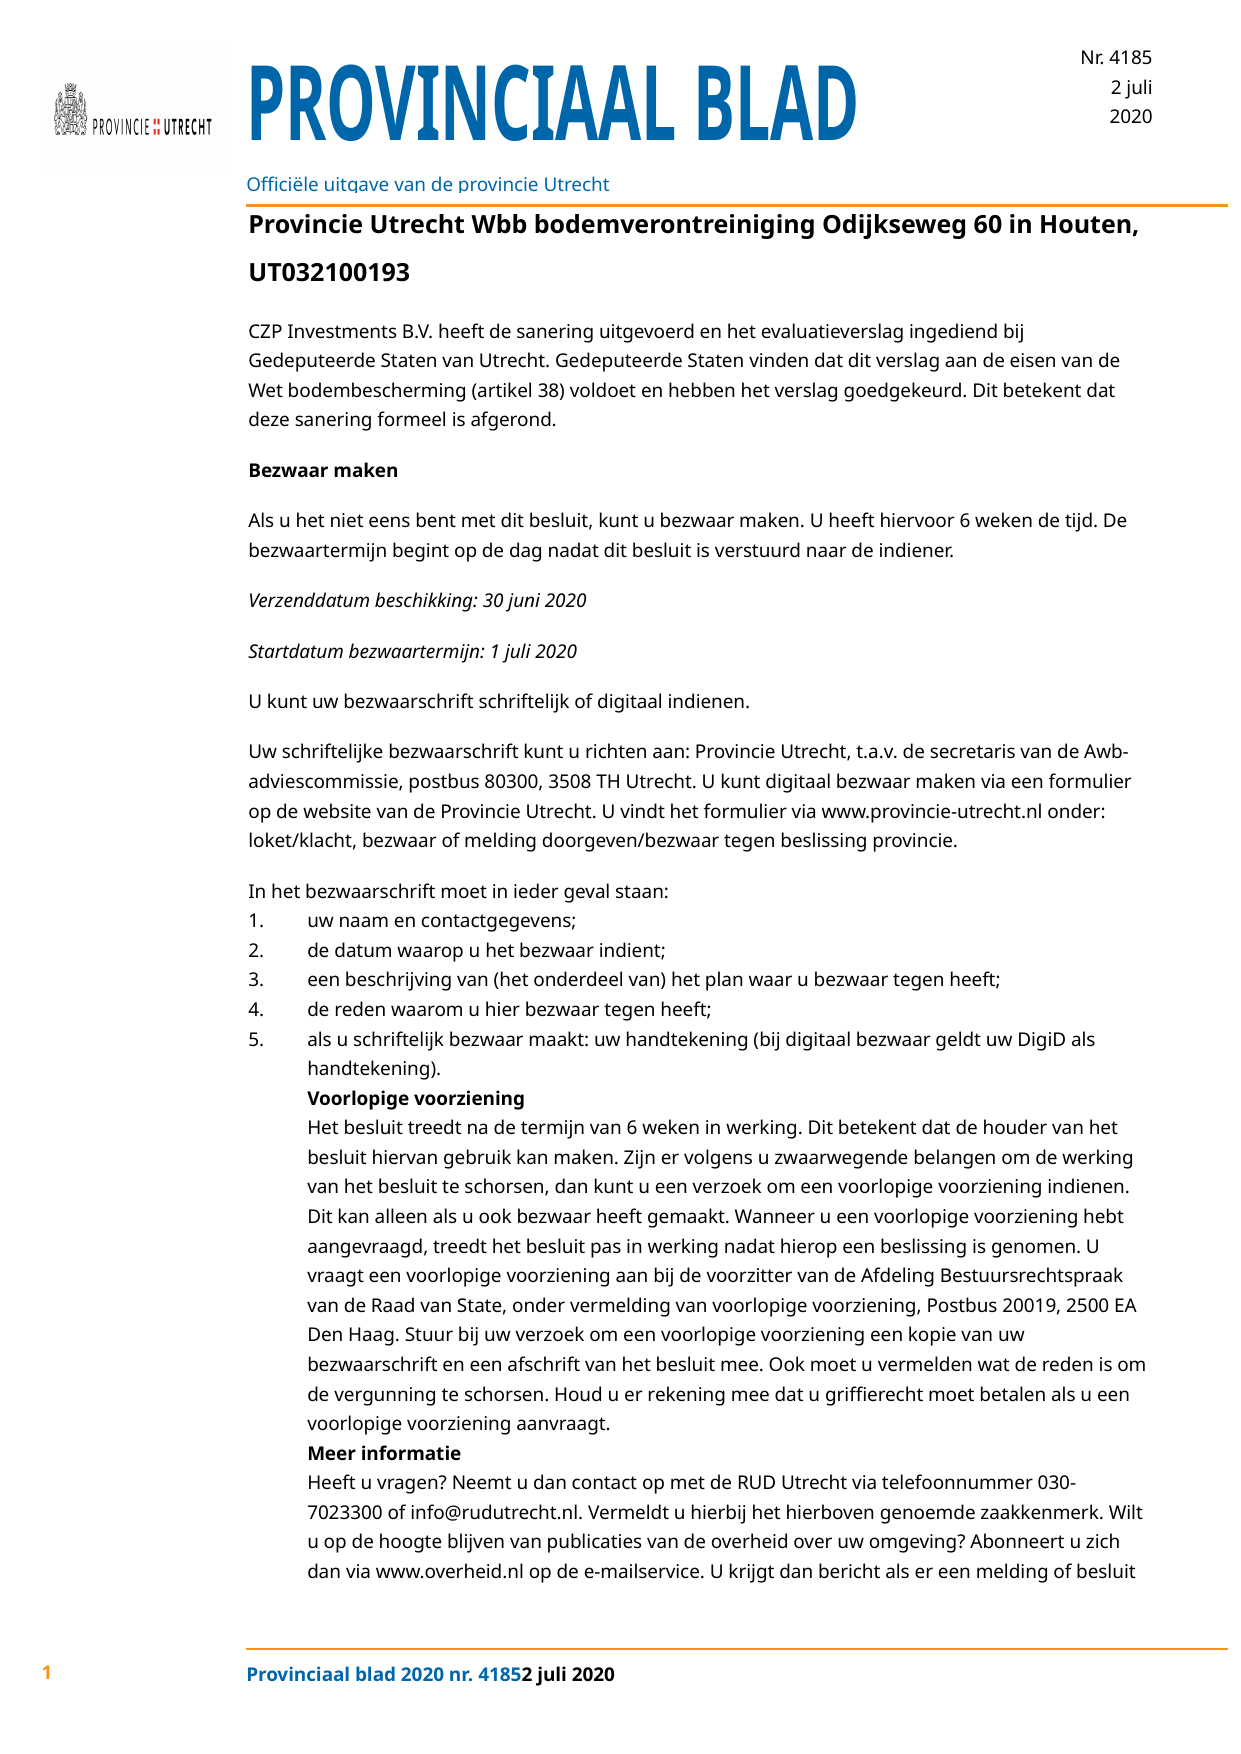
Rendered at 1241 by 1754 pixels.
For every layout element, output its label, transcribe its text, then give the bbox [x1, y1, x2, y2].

list Heeft u vragen? Neemt u dan contact op met de RUD Utrecht via telefoonnummer 030-7023300 of info@rudutrecht.nl. Vermeldt u hierbij het hierboven genoemde zaakkenmerk. Wilt u op de hoogte blijven van publicaties van de overheid over uw omgeving? Abonneert u zich dan via www.overheid.nl op de e-mailservice. U krijgt dan bericht als er een melding of besluit [248, 1469, 1152, 1584]
text Verzenddatum beschikking: 30 juni 2020 [248, 587, 1152, 613]
text In het bezwaarschrift moet in ieder geval staan: [248, 878, 1152, 904]
list de reden waarom u hier bezwaar tegen heeft; [248, 996, 1152, 1022]
text Provincie Utrecht Wbb bodemverontreiniging Odijkseweg 60 in Houten, UT032100193 [248, 207, 1152, 288]
text CZP Investments B.V. heeft de sanering uitgevoerd en het evaluatieverslag ingediend bij Gedeputeerde Staten van Utrecht. Gedeputeerde Staten vinden dat dit verslag aan de eisen van de Wet bodembescherming (artikel 38) voldoet en hebben het verslag goedgekeurd. Dit betekent dat deze sanering formeel is afgerond. [248, 318, 1152, 432]
list Voorlopige voorziening [248, 1085, 1152, 1111]
picture [41, 47, 231, 172]
text Uw schriftelijke bezwaarschrift kunt u richten aan: Provincie Utrecht, t.a.v. de secretaris van de Awb-adviescommissie, postbus 80300, 3508 TH Utrecht. U kunt digitaal bezwaar maken via een formulier op de website van de Provincie Utrecht. U vindt het formulier via www.provincie-utrecht.nl onder: loket/klacht, bezwaar of melding doorgeven/bezwaar tegen beslissing provincie. [248, 739, 1152, 853]
text U kunt uw bezwaarschrift schriftelijk of digitaal indienen. [248, 688, 1152, 714]
list uw naam en contactgegevens; [248, 907, 1152, 933]
text Als u het niet eens bent met dit besluit, kunt u bezwaar maken. U heeft hiervoor 6 weken de tijd. De bezwaartermijn begint op de dag nadat dit besluit is verstuurd naar de indiener. [248, 507, 1152, 563]
list Meer informatie [248, 1440, 1152, 1466]
text Startdatum bezwaartermijn: 1 juli 2020 [248, 638, 1152, 664]
list een beschrijving van (het onderdeel van) het plan waar u bezwaar tegen heeft; [248, 967, 1152, 992]
list de datum waarop u het bezwaar indient; [248, 937, 1152, 963]
list Het besluit treedt na de termijn van 6 weken in werking. Dit betekent dat de houder van het besluit hiervan gebruik kan maken. Zijn er volgens u zwaarwegende belangen om de werking van het besluit te schorsen, dan kunt u een verzoek om een voorlopige voorziening indienen. Dit kan alleen als u ook bezwaar heeft gemaakt. Wanneer u een voorlopige voorziening hebt aangevraagd, treedt het besluit pas in werking nadat hierop een beslissing is genomen. U vraagt een voorlopige voorziening aan bij de voorzitter van de Afdeling Bestuursrechtspraak van de Raad van State, onder vermelding van voorlopige voorziening, Postbus 20019, 2500 EA Den Haag. Stuur bij uw verzoek om een voorlopige voorziening een kopie van uw bezwaarschrift en een afschrift van het besluit mee. Ook moet u vermelden wat de reden is om de vergunning te schorsen. Houd u er rekening mee dat u griffierecht moet betalen als u een voorlopige voorziening aanvraagt. [248, 1114, 1152, 1436]
text Bezwaar maken [248, 457, 1152, 483]
list als u schriftelijk bezwaar maakt: uw handtekening (bij digitaal bezwaar geldt uw DigiD als handtekening). [248, 1026, 1152, 1081]
